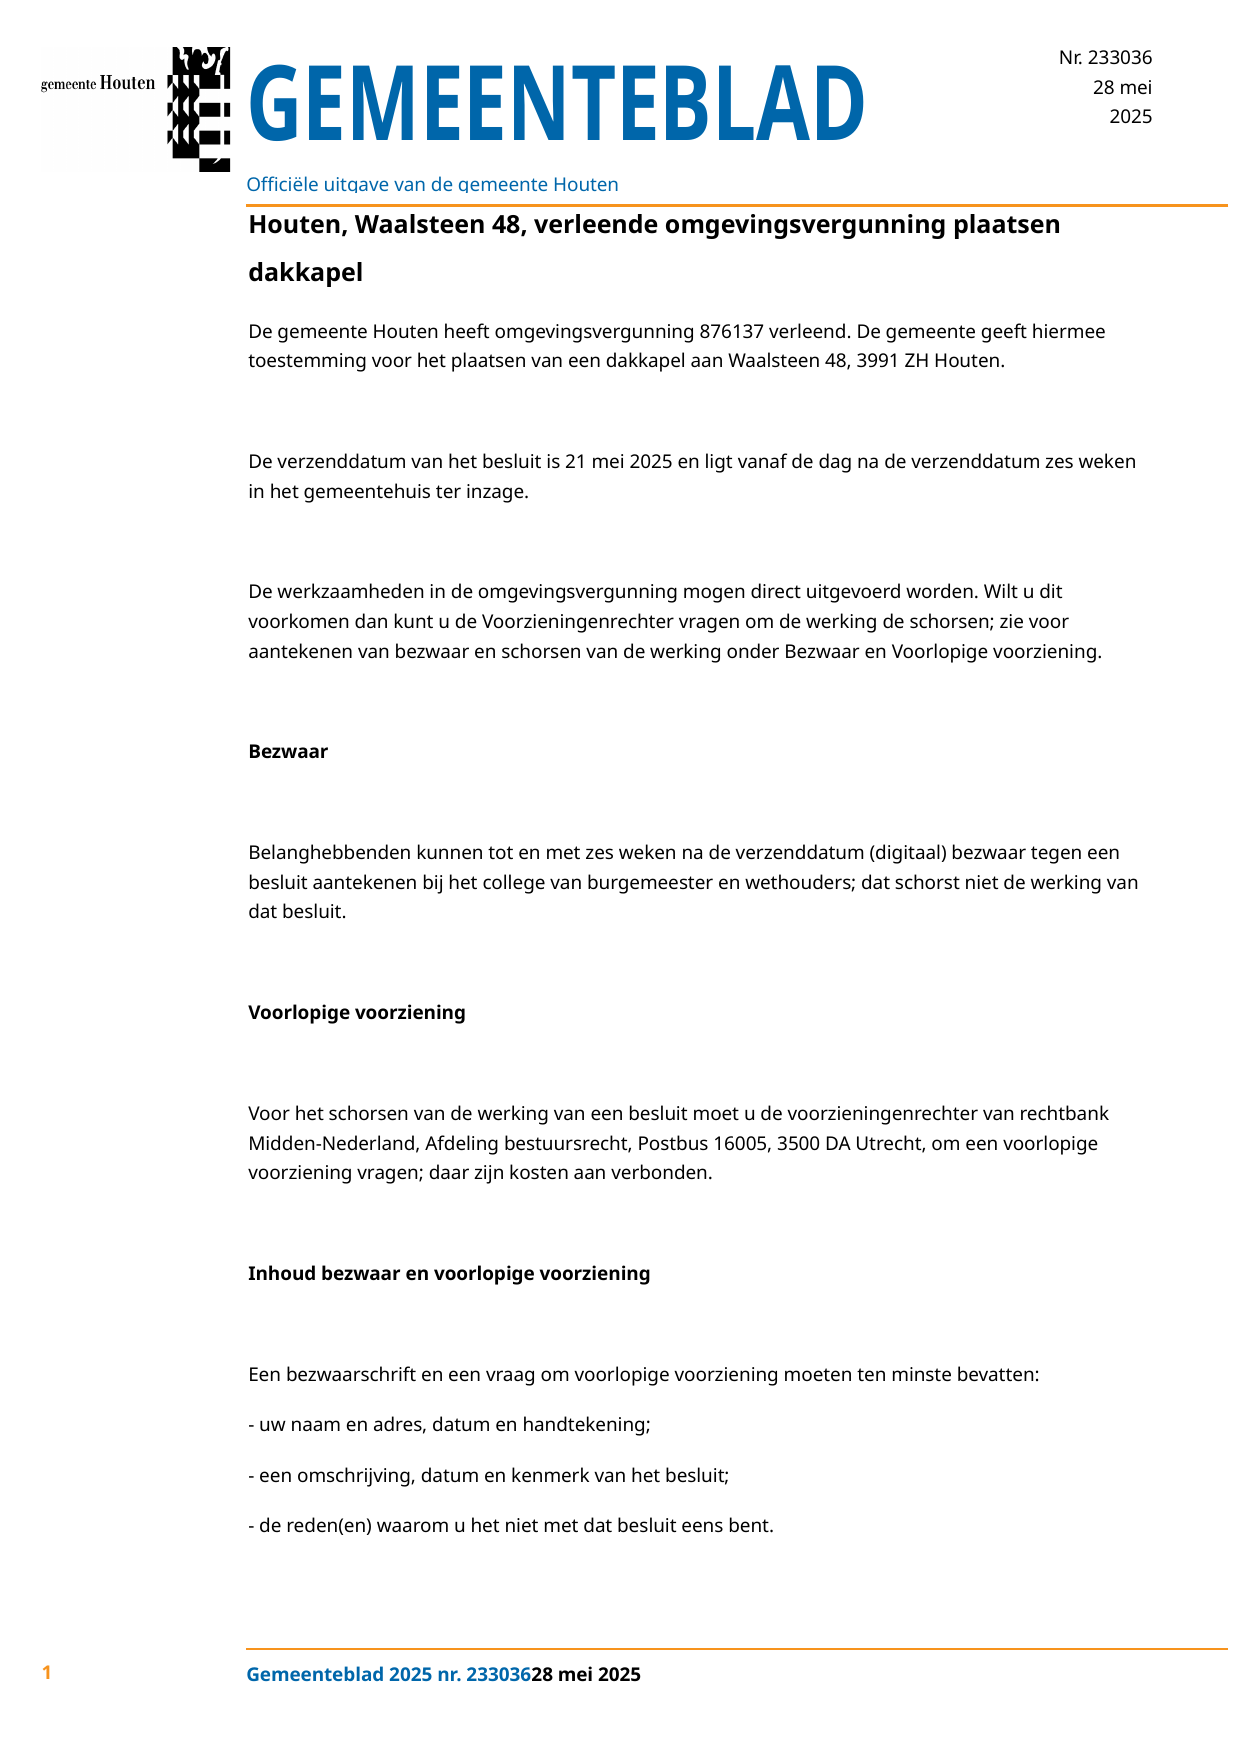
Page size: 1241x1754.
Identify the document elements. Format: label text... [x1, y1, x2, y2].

text - de reden(en) waarom u het niet met dat besluit eens bent. [248, 1512, 1152, 1538]
text Voor het schorsen van de werking van een besluit moet u de voorzieningenrechter van rechtbank Midden-Nederland, Afdeling bestuursrecht, Postbus 16005, 3500 DA Utrecht, om een voorlopige voorziening vragen; daar zijn kosten aan verbonden. [248, 1100, 1152, 1185]
text Voorlopige voorziening [248, 999, 1152, 1025]
text - een omschrijving, datum en kenmerk van het besluit; [248, 1462, 1152, 1488]
text De verzenddatum van het besluit is 21 mei 2025 en ligt vanaf de dag na de verzenddatum zes weken in het gemeentehuis ter inzage. [248, 448, 1152, 504]
text Houten, Waalsteen 48, verleende omgevingsvergunning plaatsen dakkapel [248, 207, 1152, 288]
text Inhoud bezwaar en voorlopige voorziening [248, 1260, 1152, 1286]
picture [41, 47, 231, 172]
text Belanghebbenden kunnen tot en met zes weken na de verzenddatum (digitaal) bezwaar tegen een besluit aantekenen bij het college van burgemeester en wethouders; dat schorst niet de werking van dat besluit. [248, 839, 1152, 924]
text - uw naam en adres, datum en handtekening; [248, 1412, 1152, 1437]
text Een bezwaarschrift en een vraag om voorlopige voorziening moeten ten minste bevatten: [248, 1361, 1152, 1387]
text De gemeente Houten heeft omgevingsvergunning 876137 verleend. De gemeente geeft hiermee toestemming voor het plaatsen van een dakkapel aan Waalsteen 48, 3991 ZH Houten. [248, 318, 1152, 373]
text Bezwaar [248, 739, 1152, 764]
text De werkzaamheden in de omgevingsvergunning mogen direct uitgevoerd worden. Wilt u dit voorkomen dan kunt u de Voorzieningenrechter vragen om de werking de schorsen; zie voor aantekenen van bezwaar en schorsen van de werking onder Bezwaar en Voorlopige voorziening. [248, 579, 1152, 664]
